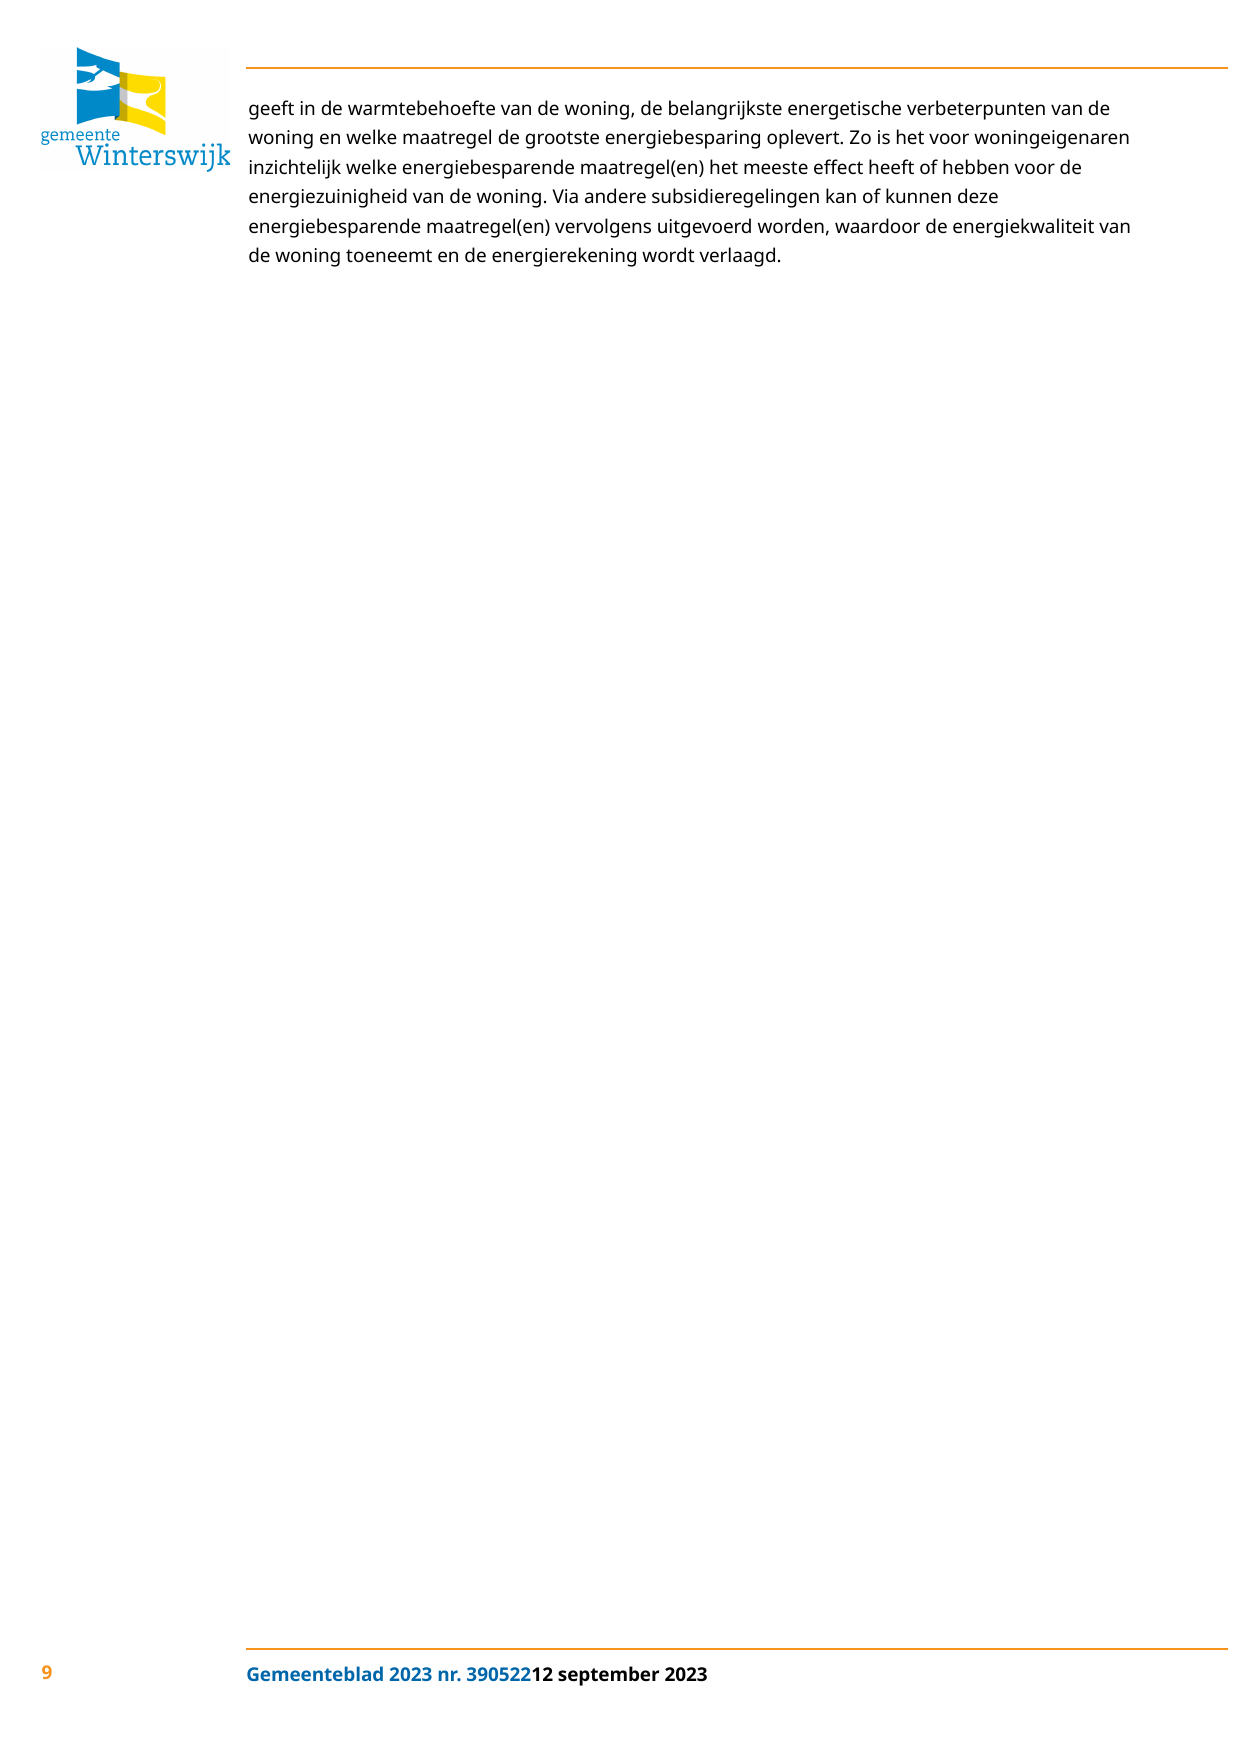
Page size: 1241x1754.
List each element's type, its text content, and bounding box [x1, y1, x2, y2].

picture [41, 47, 231, 172]
text geeft in de warmtebehoefte van de woning, de belangrijkste energetische verbeterpunten van de woning en welke maatregel de grootste energiebesparing oplevert. Zo is het voor woningeigenaren inzichtelijk welke energiebesparende maatregel(en) het meeste effect heeft of hebben voor de energiezuinigheid van de woning. Via andere subsidieregelingen kan of kunnen deze energiebesparende maatregel(en) vervolgens uitgevoerd worden, waardoor de energiekwaliteit van de woning toeneemt en de energierekening wordt verlaagd. [248, 95, 1152, 268]
picture [225, 153, 231, 162]
